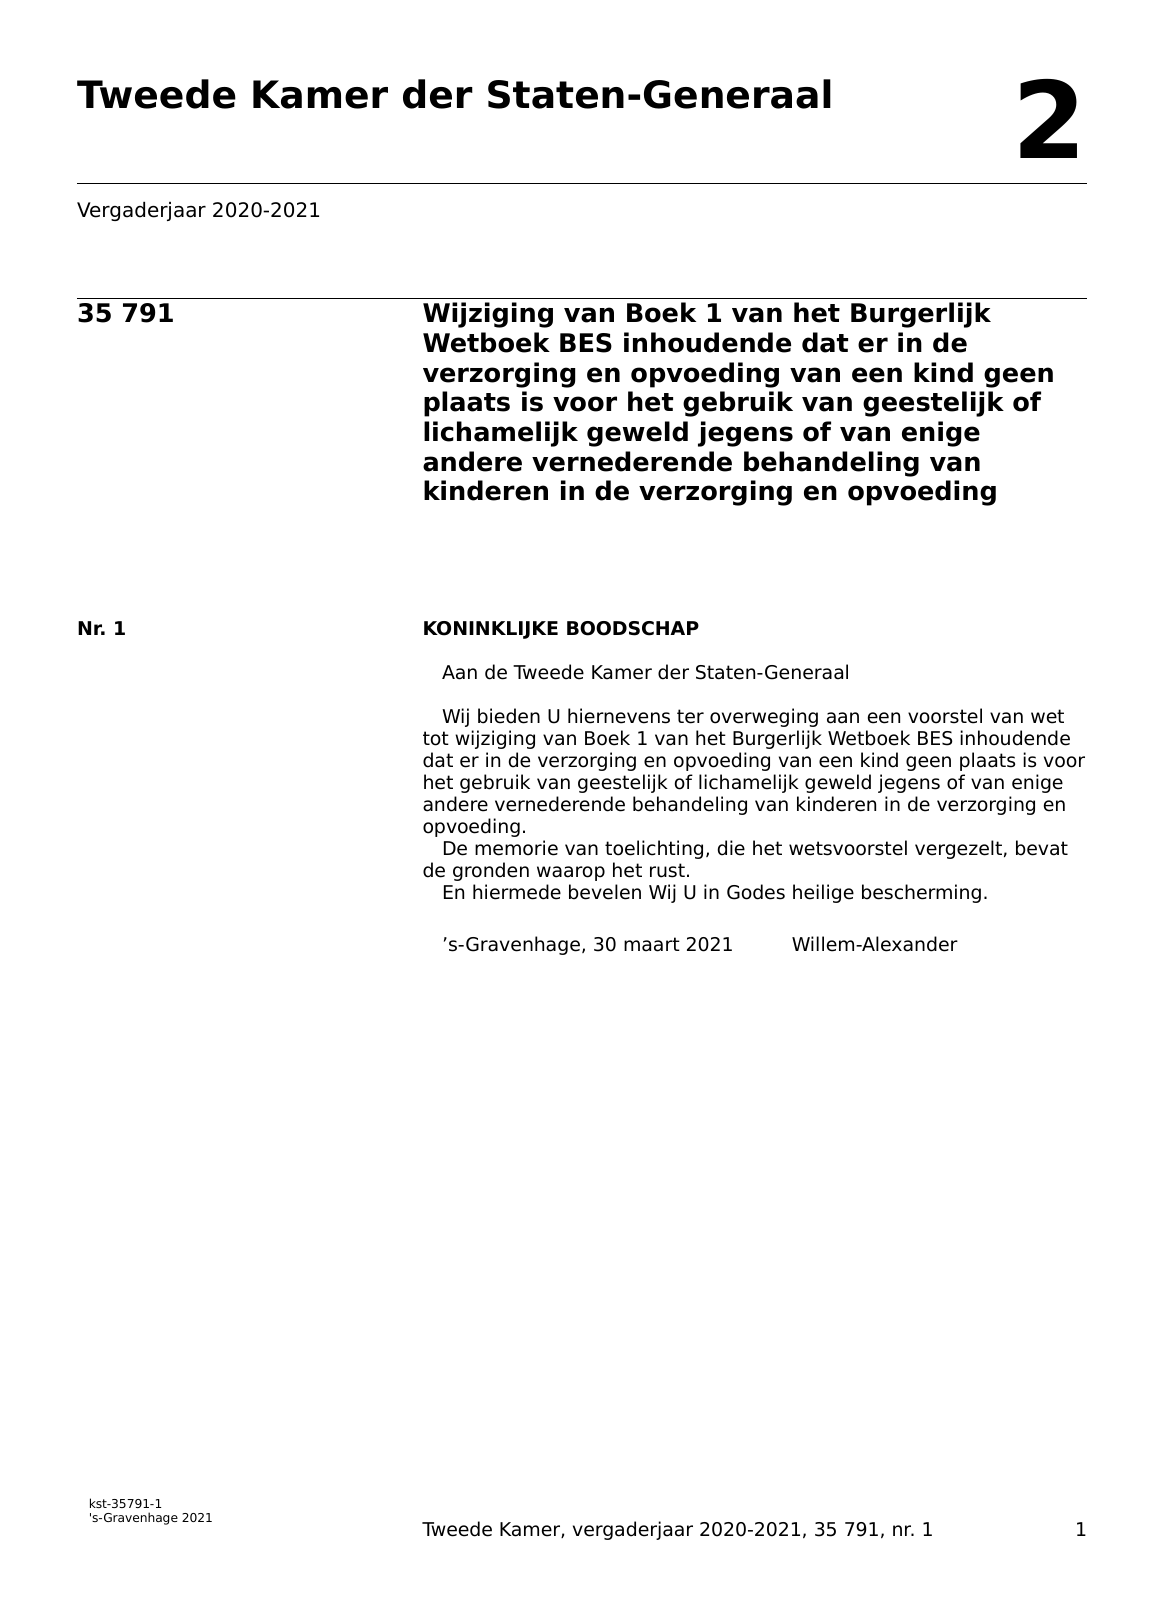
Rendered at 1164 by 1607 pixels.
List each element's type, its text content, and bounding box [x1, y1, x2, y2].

text 's-Gravenhage 2021 [88, 1511, 323, 1525]
table_cell Vergaderjaar 2020-2021 [77, 184, 1087, 298]
text kst-35791-1 [88, 1497, 323, 1511]
table_header Tweede Kamer der Staten-Generaal [77, 59, 886, 183]
text Wij bieden U hiernevens ter overweging aan een voorstel van wet tot wijziging van Boek 1 van het Burgerlijk Wetboek BES inhoudende dat er in de verzorging en opvoeding van een kind geen plaats is voor het gebruik van geestelijk of lichamelijk geweld jegens of van enige andere vernederende behandeling van kinderen in de verzorging en opvoeding. [422, 706, 1087, 838]
text Aan de Tweede Kamer der Staten-Generaal [422, 662, 1087, 684]
text En hiermede bevelen Wij U in Godes heilige bescherming. [422, 882, 1087, 904]
subtitle Nr. 1 KONINKLIJKE BOODSCHAP [77, 618, 1087, 640]
text ’s-Gravenhage, 30 maart 2021 Willem-Alexander [422, 934, 1087, 956]
table_header 2 [886, 59, 1087, 183]
subtitle 35 791 Wijziging van Boek 1 van het Burgerlijk Wetboek BES inhoudende dat er in de verzorging en opvoeding van een kind geen plaats is voor het gebruik van geestelijk of lichamelijk geweld jegens of van enige andere vernederende behandeling van kinderen in de verzorging en opvoeding [77, 299, 1087, 507]
text De memorie van toelichting, die het wetsvoorstel vergezelt, bevat de gronden waarop het rust. [422, 838, 1087, 882]
